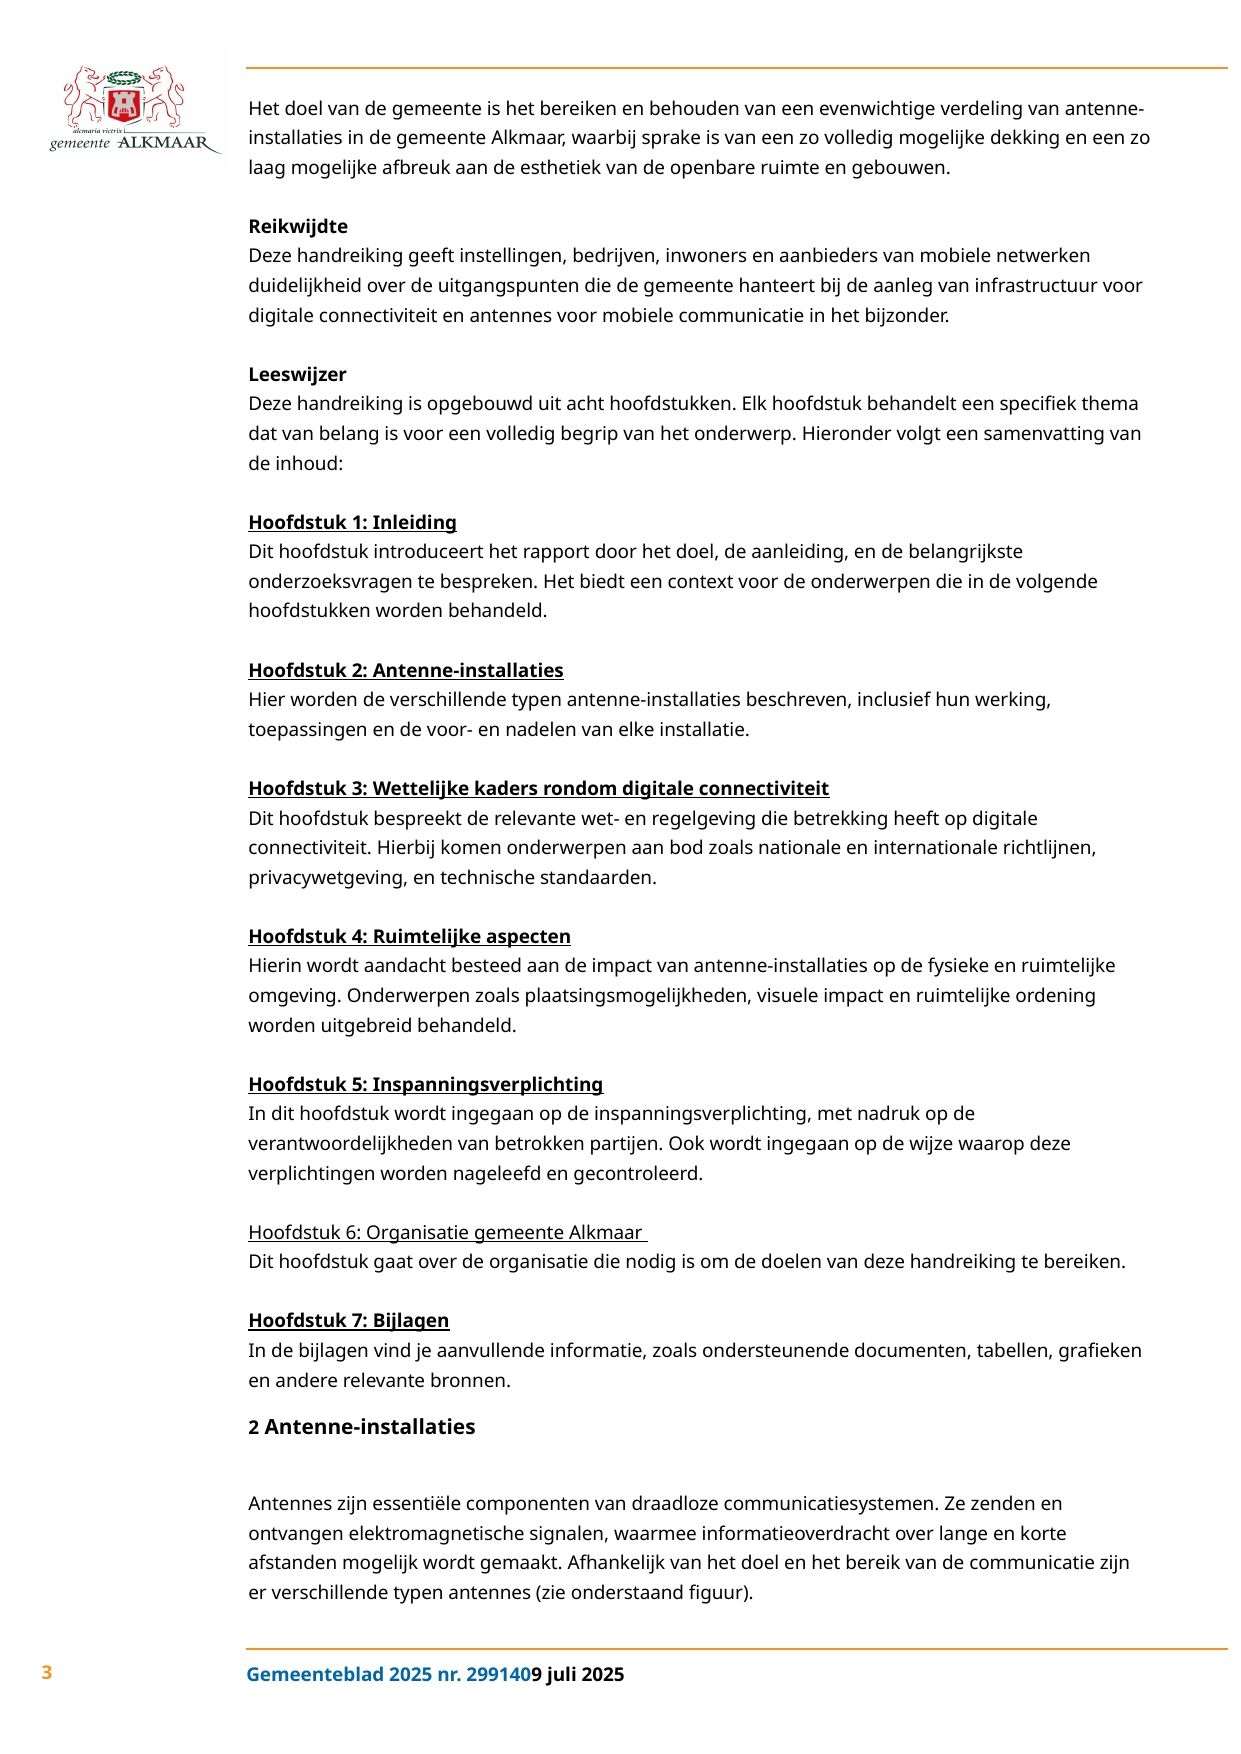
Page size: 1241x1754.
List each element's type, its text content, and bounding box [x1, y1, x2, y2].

text Hoofdstuk 3: Wettelijke kaders rondom digitale connectiviteit [248, 775, 1152, 801]
text Leeswijzer [248, 361, 1152, 387]
text Dit hoofdstuk introduceert het rapport door het doel, de aanleiding, en de belangrijkste onderzoeksvragen te bespreken. Het biedt een context voor de onderwerpen die in de volgende hoofdstukken worden behandeld. [248, 538, 1152, 623]
text Het doel van de gemeente is het bereiken en behouden van een evenwichtige verdeling van antenne-installaties in de gemeente Alkmaar, waarbij sprake is van een zo volledig mogelijke dekking en een zo laag mogelijke afbreuk aan de esthetiek van de openbare ruimte en gebouwen. [248, 95, 1152, 180]
text Dit hoofdstuk bespreekt de relevante wet- en regelgeving die betrekking heeft op digitale connectiviteit. Hierbij komen onderwerpen aan bod zoals nationale en internationale richtlijnen, privacywetgeving, en technische standaarden. [248, 805, 1152, 890]
text Dit hoofdstuk gaat over de organisatie die nodig is om de doelen van deze handreiking te bereiken. [248, 1248, 1152, 1274]
text Hier worden de verschillende typen antenne-installaties beschreven, inclusief hun werking, toepassingen en de voor- en nadelen van elke installatie. [248, 686, 1152, 742]
text Hierin wordt aandacht besteed aan de impact van antenne-installaties op de fysieke en ruimtelijke omgeving. Onderwerpen zoals plaatsingsmogelijkheden, visuele impact en ruimtelijke ordening worden uitgebreid behandeld. [248, 953, 1152, 1038]
text In de bijlagen vind je aanvullende informatie, zoals ondersteunende documenten, tabellen, grafieken en andere relevante bronnen. [248, 1337, 1152, 1393]
text 2 Antenne-installaties [248, 1412, 1152, 1441]
text Hoofdstuk 6: Organisatie gemeente Alkmaar [248, 1219, 1152, 1245]
picture [41, 47, 231, 172]
text Antennes zijn essentiële componenten van draadloze communicatiesystemen. Ze zenden en ontvangen elektromagnetische signalen, waarmee informatieoverdracht over lange en korte afstanden mogelijk wordt gemaakt. Afhankelijk van het doel en het bereik van de communicatie zijn er verschillende typen antennes (zie onderstaand figuur). [248, 1490, 1152, 1605]
text In dit hoofdstuk wordt ingegaan op de inspanningsverplichting, met nadruk op de verantwoordelijkheden van betrokken partijen. Ook wordt ingegaan op de wijze waarop deze verplichtingen worden nageleefd en gecontroleerd. [248, 1101, 1152, 1186]
text Hoofdstuk 2: Antenne-installaties [248, 657, 1152, 683]
text Hoofdstuk 4: Ruimtelijke aspecten [248, 923, 1152, 949]
text Deze handreiking is opgebouwd uit acht hoofdstukken. Elk hoofdstuk behandelt een specifiek thema dat van belang is voor een volledig begrip van het onderwerp. Hieronder volgt een samenvatting van de inhoud: [248, 391, 1152, 476]
text Reikwijdte [248, 213, 1152, 239]
text Hoofdstuk 7: Bijlagen [248, 1308, 1152, 1333]
text Deze handreiking geeft instellingen, bedrijven, inwoners en aanbieders van mobiele netwerken duidelijkheid over de uitgangspunten die de gemeente hanteert bij de aanleg van infrastructuur voor digitale connectiviteit en antennes voor mobiele communicatie in het bijzonder. [248, 243, 1152, 328]
text Hoofdstuk 5: Inspanningsverplichting [248, 1071, 1152, 1097]
text Hoofdstuk 1: Inleiding [248, 509, 1152, 535]
